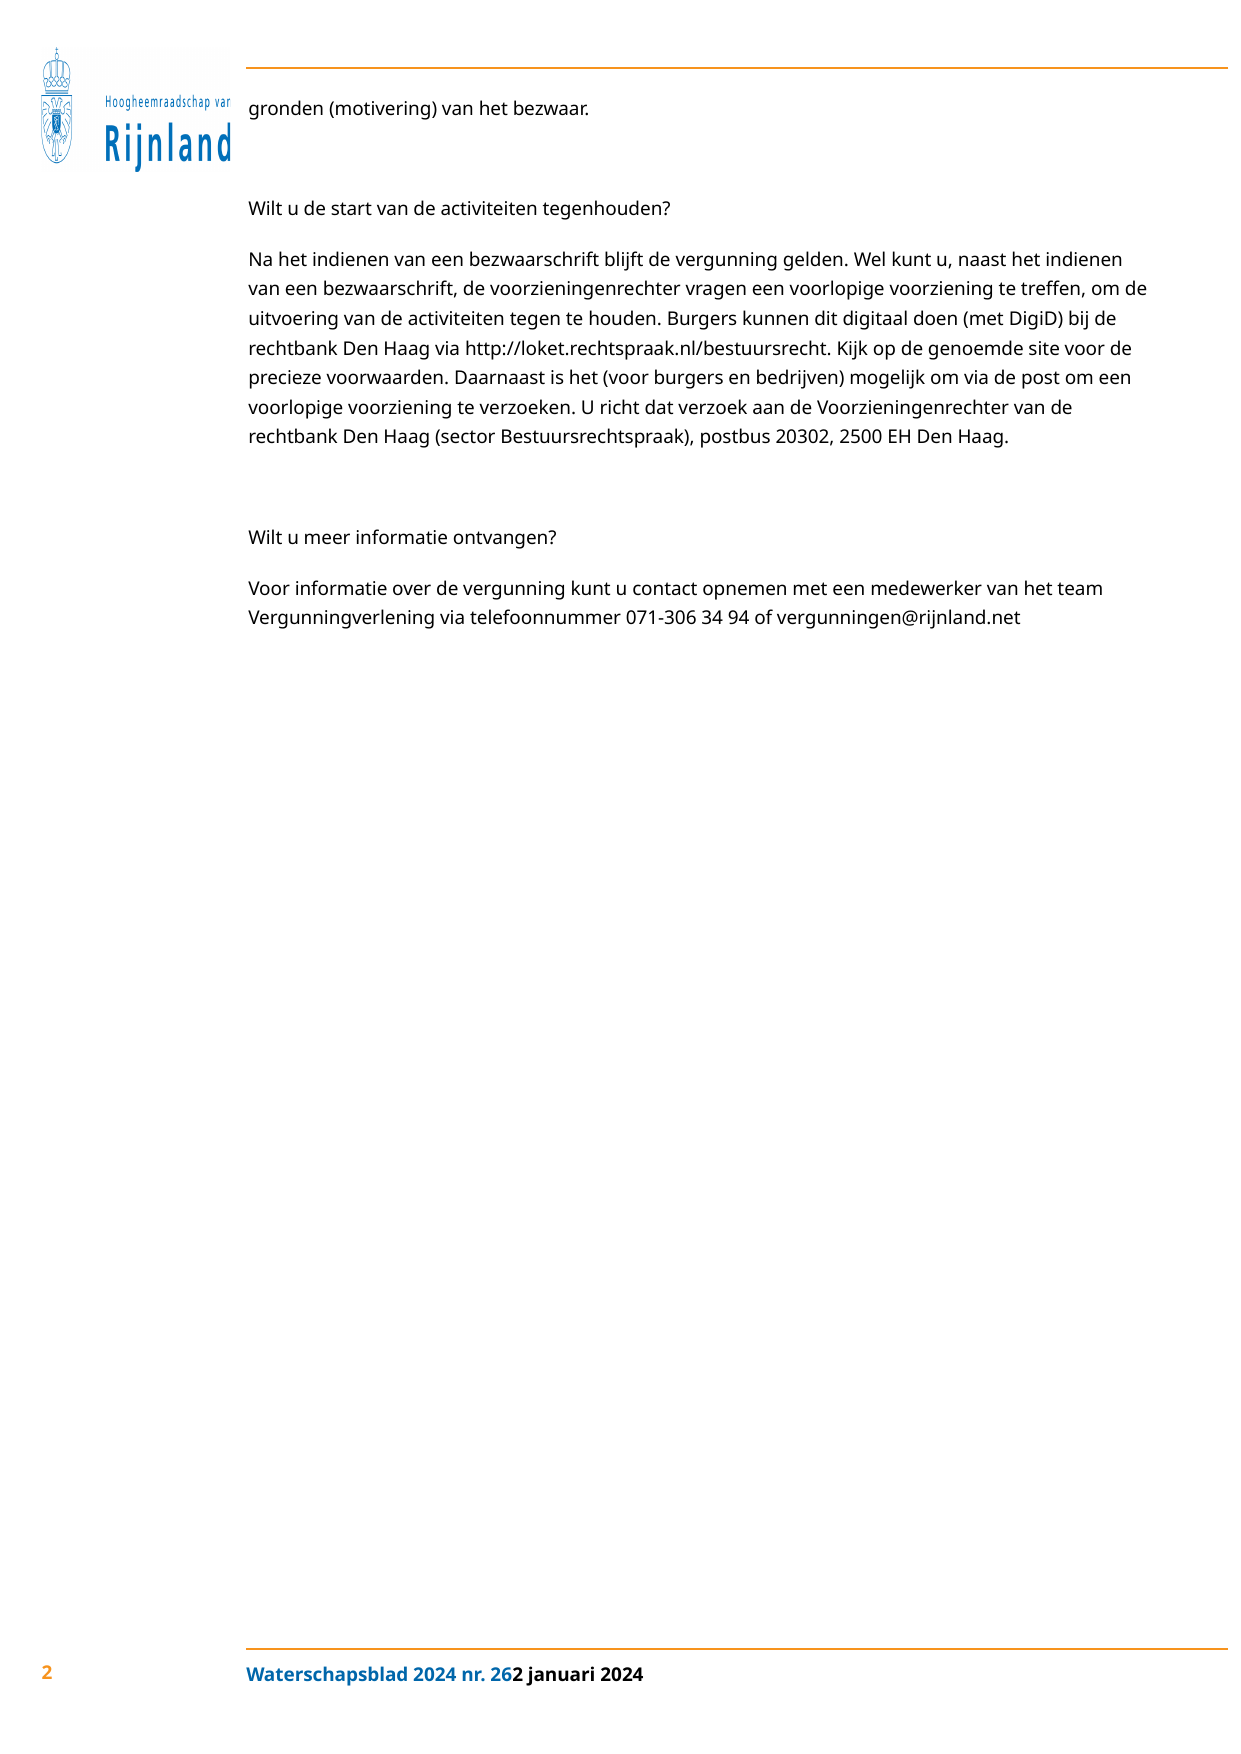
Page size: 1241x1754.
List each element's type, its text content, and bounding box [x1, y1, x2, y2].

text Wilt u meer informatie ontvangen? [248, 524, 1152, 550]
text Wilt u de start van de activiteiten tegenhouden? [248, 196, 1152, 221]
text Voor informatie over de vergunning kunt u contact opnemen met een medewerker van het team Vergunningverlening via telefoonnummer 071-306 34 94 of vergunningen@rijnland.net [248, 575, 1152, 630]
picture [41, 47, 231, 172]
text gronden (motivering) van het bezwaar. [248, 95, 1152, 121]
text Na het indienen van een bezwaarschrift blijft de vergunning gelden. Wel kunt u, naast het indienen van een bezwaarschrift, de voorzieningenrechter vragen een voorlopige voorziening te treffen, om de uitvoering van de activiteiten tegen te houden. Burgers kunnen dit digitaal doen (met DigiD) bij de rechtbank Den Haag via http://loket.rechtspraak.nl/bestuursrecht. Kijk op de genoemde site voor de precieze voorwaarden. Daarnaast is het (voor burgers en bedrijven) mogelijk om via de post om een voorlopige voorziening te verzoeken. U richt dat verzoek aan de Voorzieningenrechter van de rechtbank Den Haag (sector Bestuursrechtspraak), postbus 20302, 2500 EH Den Haag. [248, 246, 1152, 449]
